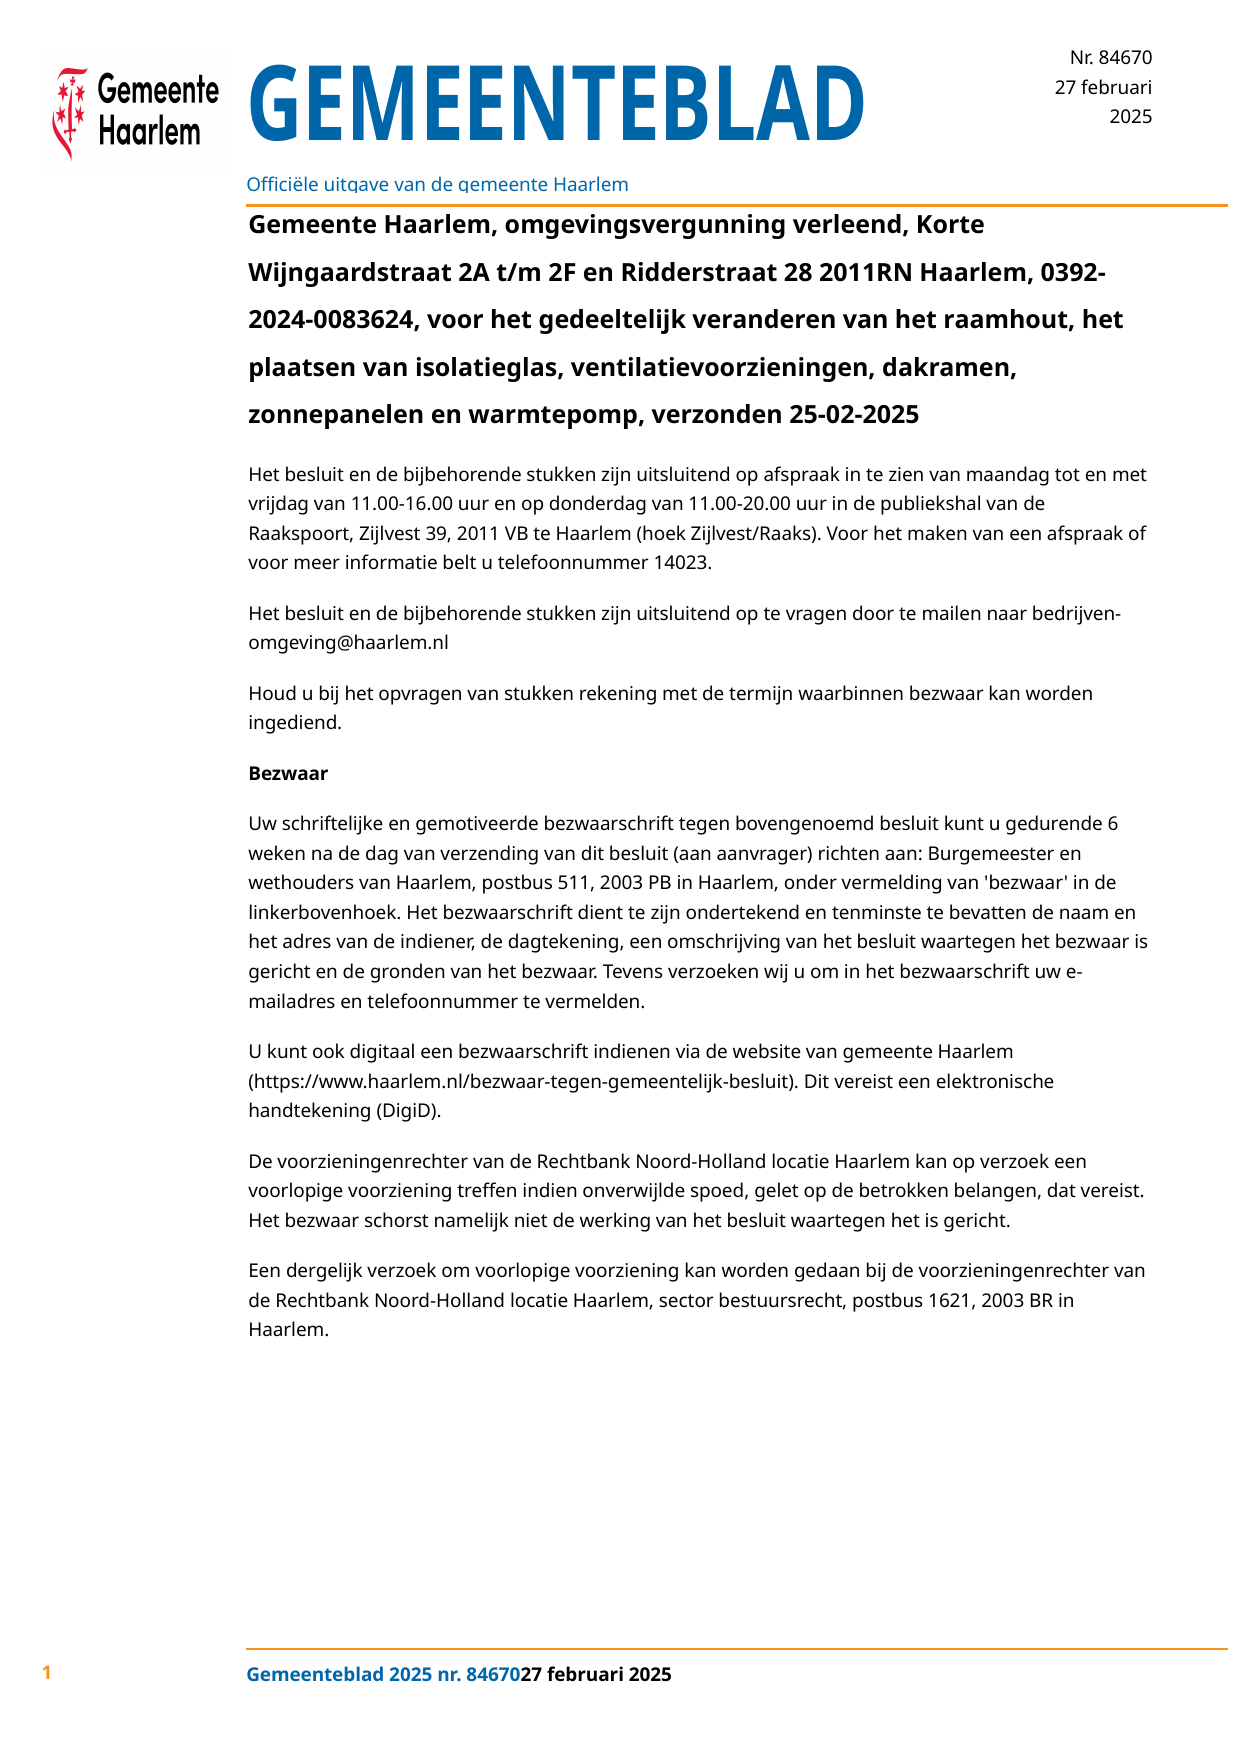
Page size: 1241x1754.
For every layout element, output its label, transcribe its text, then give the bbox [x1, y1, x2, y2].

text Het besluit en de bijbehorende stukken zijn uitsluitend op te vragen door te mailen naar bedrijven-omgeving@haarlem.nl [248, 600, 1152, 655]
text Een dergelijk verzoek om voorlopige voorziening kan worden gedaan bij de voorzieningenrechter van de Rechtbank Noord-Holland locatie Haarlem, sector bestuursrecht, postbus 1621, 2003 BR in Haarlem. [248, 1257, 1152, 1342]
text Bezwaar [248, 760, 1152, 786]
text Houd u bij het opvragen van stukken rekening met de termijn waarbinnen bezwaar kan worden ingediend. [248, 680, 1152, 735]
text Uw schriftelijke en gemotiveerde bezwaarschrift tegen bovengenoemd besluit kunt u gedurende 6 weken na de dag van verzending van dit besluit (aan aanvrager) richten aan: Burgemeester en wethouders van Haarlem, postbus 511, 2003 PB in Haarlem, onder vermelding van 'bezwaar' in de linkerbovenhoek. Het bezwaarschrift dient te zijn ondertekend en tenminste te bevatten de naam en het adres van de indiener, de dagtekening, een omschrijving van het besluit waartegen het bezwaar is gericht en de gronden van het bezwaar. Tevens verzoeken wij u om in het bezwaarschrift uw e-mailadres en telefoonnummer te vermelden. [248, 810, 1152, 1013]
text U kunt ook digitaal een bezwaarschrift indienen via de website van gemeente Haarlem (https://www.haarlem.nl/bezwaar-tegen-gemeentelijk-besluit). Dit vereist een elektronische handtekening (DigiD). [248, 1038, 1152, 1123]
text Het besluit en de bijbehorende stukken zijn uitsluitend op afspraak in te zien van maandag tot en met vrijdag van 11.00-16.00 uur en op donderdag van 11.00-20.00 uur in de publiekshal van de Raakspoort, Zijlvest 39, 2011 VB te Haarlem (hoek Zijlvest/Raaks). Voor het maken van een afspraak of voor meer informatie belt u telefoonnummer 14023. [248, 461, 1152, 575]
picture [41, 47, 231, 172]
text De voorzieningenrechter van de Rechtbank Noord-Holland locatie Haarlem kan op verzoek een voorlopige voorziening treffen indien onverwijlde spoed, gelet op de betrokken belangen, dat vereist. Het bezwaar schorst namelijk niet de werking van het besluit waartegen het is gericht. [248, 1148, 1152, 1233]
text Gemeente Haarlem, omgevingsvergunning verleend, Korte Wijngaardstraat 2A t/m 2F en Ridderstraat 28 2011RN Haarlem, 0392-2024-0083624, voor het gedeeltelijk veranderen van het raamhout, het plaatsen van isolatieglas, ventilatievoorzieningen, dakramen, zonnepanelen en warmtepomp, verzonden 25-02-2025 [248, 207, 1152, 431]
